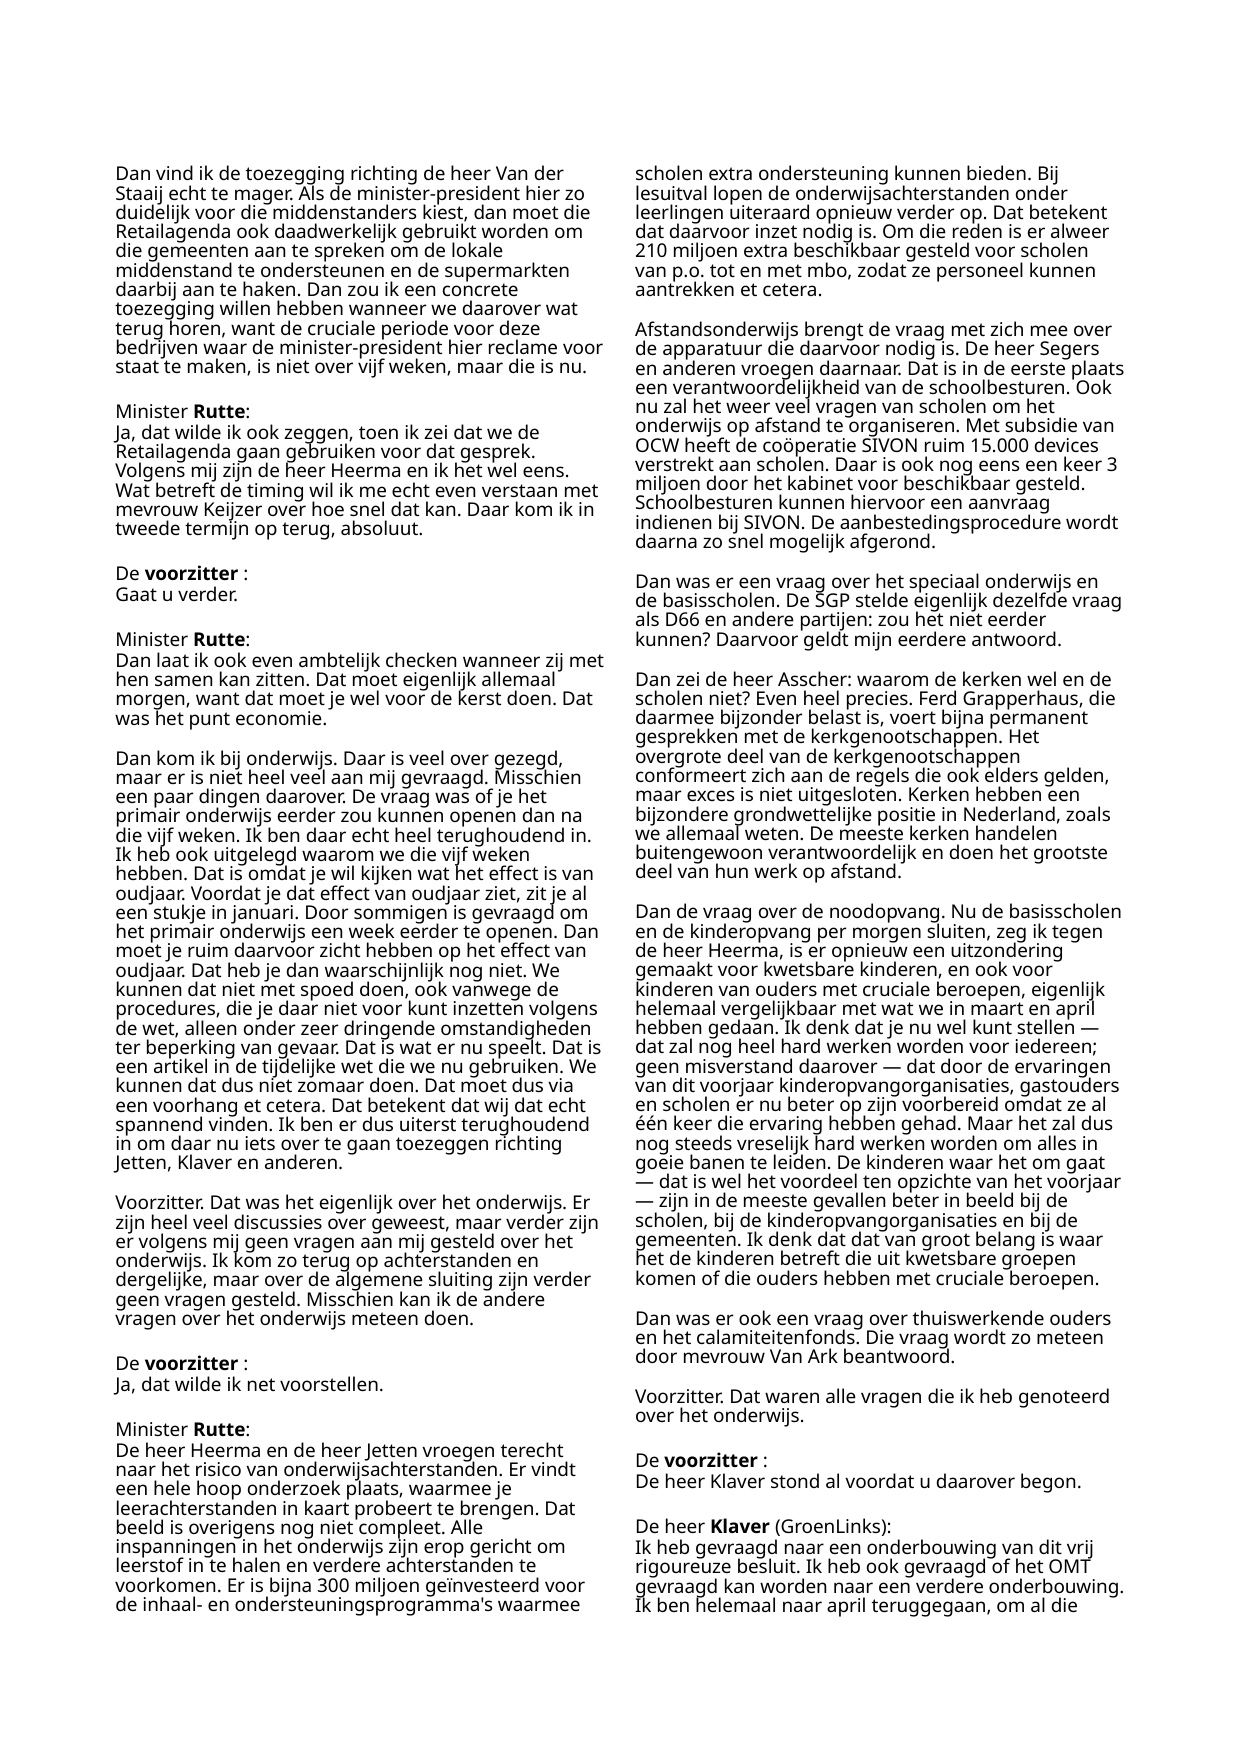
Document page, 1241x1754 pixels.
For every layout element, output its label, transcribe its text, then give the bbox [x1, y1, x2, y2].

text Ja, dat wilde ik net voorstellen. [115, 1376, 605, 1395]
text De voorzitter : [115, 1350, 605, 1376]
text Dan laat ik ook even ambtelijk checken wanneer zij met hen samen kan zitten. Dat moet eigenlijk allemaal morgen, want dat moet je wel voor de kerst doen. Dat was het punt economie. [115, 652, 605, 729]
text Ja, dat wilde ik ook zeggen, toen ik zei dat we de Retailagenda gaan gebruiken voor dat gesprek. Volgens mij zijn de heer Heerma en ik het wel eens. Wat betreft de timing wil ik me echt even verstaan met mevrouw Keijzer over hoe snel dat kan. Daar kom ik in tweede termijn op terug, absoluut. [115, 424, 605, 539]
text Ik heb gevraagd naar een onderbouwing van dit vrij rigoureuze besluit. Ik heb ook gevraagd of het OMT gevraagd kan worden naar een verdere onderbouwing. Ik ben helemaal naar april teruggegaan, om al die [635, 1539, 1125, 1616]
text Dan was er ook een vraag over thuiswerkende ouders en het calamiteitenfonds. Die vraag wordt zo meteen door mevrouw Van Ark beantwoord. [635, 1309, 1125, 1367]
text De heer Klaver stond al voordat u daarover begon. [635, 1473, 1125, 1492]
text Dan de vraag over de noodopvang. Nu de basisscholen en de kinderopvang per morgen sluiten, zeg ik tegen de heer Heerma, is er opnieuw een uitzondering gemaakt voor kwetsbare kinderen, en ook voor kinderen van ouders met cruciale beroepen, eigenlijk helemaal vergelijkbaar met wat we in maart en april hebben gedaan. Ik denk dat je nu wel kunt stellen — dat zal nog heel hard werken worden voor iedereen; geen misverstand daarover — dat door de ervaringen van dit voorjaar kinderopvangorganisaties, gastouders en scholen er nu beter op zijn voorbereid omdat ze al één keer die ervaring hebben gehad. Maar het zal dus nog steeds vreselijk hard werken worden om alles in goeie banen te leiden. De kinderen waar het om gaat — dat is wel het voordeel ten opzichte van het voorjaar — zijn in de meeste gevallen beter in beeld bij de scholen, bij de kinderopvangorganisaties en bij de gemeenten. Ik denk dat dat van groot belang is waar het de kinderen betreft die uit kwetsbare groepen komen of die ouders hebben met cruciale beroepen. [635, 903, 1125, 1289]
text Minister Rutte: [115, 1416, 605, 1442]
text De heer Klaver (GroenLinks): [635, 1513, 1125, 1539]
text Dan vind ik de toezegging richting de heer Van der Staaij echt te mager. Als de minister-president hier zo duidelijk voor die middenstanders kiest, dan moet die Retailagenda ook daadwerkelijk gebruikt worden om die gemeenten aan te spreken om de lokale middenstand te ondersteunen en de supermarkten daarbij aan te haken. Dan zou ik een concrete toezegging willen hebben wanneer we daarover wat terug horen, want de cruciale periode voor deze bedrijven waar de minister-president hier reclame voor staat te maken, is niet over vijf weken, maar die is nu. [115, 165, 605, 377]
text scholen extra ondersteuning kunnen bieden. Bij lesuitval lopen de onderwijsachterstanden onder leerlingen uiteraard opnieuw verder op. Dat betekent dat daarvoor inzet nodig is. Om die reden is er alweer 210 miljoen extra beschikbaar gesteld voor scholen van p.o. tot en met mbo, zodat ze personeel kunnen aantrekken et cetera. [635, 165, 1125, 300]
text Dan kom ik bij onderwijs. Daar is veel over gezegd, maar er is niet heel veel aan mij gevraagd. Misschien een paar dingen daarover. De vraag was of je het primair onderwijs eerder zou kunnen openen dan na die vijf weken. Ik ben daar echt heel terughoudend in. Ik heb ook uitgelegd waarom we die vijf weken hebben. Dat is omdat je wil kijken wat het effect is van oudjaar. Voordat je dat effect van oudjaar ziet, zit je al een stukje in januari. Door sommigen is gevraagd om het primair onderwijs een week eerder te openen. Dan moet je ruim daarvoor zicht hebben op het effect van oudjaar. Dat heb je dan waarschijnlijk nog niet. We kunnen dat niet met spoed doen, ook vanwege de procedures, die je daar niet voor kunt inzetten volgens de wet, alleen onder zeer dringende omstandigheden ter beperking van gevaar. Dat is wat er nu speelt. Dat is een artikel in de tijdelijke wet die we nu gebruiken. We kunnen dat dus niet zomaar doen. Dat moet dus via een voorhang et cetera. Dat betekent dat wij dat echt spannend vinden. Ik ben er dus uiterst terughoudend in om daar nu iets over te gaan toezeggen richting Jetten, Klaver en anderen. [115, 750, 605, 1174]
text Afstandsonderwijs brengt de vraag met zich mee over de apparatuur die daarvoor nodig is. De heer Segers en anderen vroegen daarnaar. Dat is in de eerste plaats een verantwoordelijkheid van de schoolbesturen. Ook nu zal het weer veel vragen van scholen om het onderwijs op afstand te organiseren. Met subsidie van OCW heeft de coöperatie SIVON ruim 15.000 devices verstrekt aan scholen. Daar is ook nog eens een keer 3 miljoen door het kabinet voor beschikbaar gesteld. Schoolbesturen kunnen hiervoor een aanvraag indienen bij SIVON. De aanbestedingsprocedure wordt daarna zo snel mogelijk afgerond. [635, 321, 1125, 552]
text Minister Rutte: [115, 398, 605, 424]
text De voorzitter : [635, 1447, 1125, 1473]
text De voorzitter : [115, 560, 605, 586]
text Dan was er een vraag over het speciaal onderwijs en de basisscholen. De SGP stelde eigenlijk dezelfde vraag als D66 en andere partijen: zou het niet eerder kunnen? Daarvoor geldt mijn eerdere antwoord. [635, 573, 1125, 650]
text Minister Rutte: [115, 626, 605, 652]
text Voorzitter. Dat was het eigenlijk over het onderwijs. Er zijn heel veel discussies over geweest, maar verder zijn er volgens mij geen vragen aan mij gesteld over het onderwijs. Ik kom zo terug op achterstanden en dergelijke, maar over de algemene sluiting zijn verder geen vragen gesteld. Misschien kan ik de andere vragen over het onderwijs meteen doen. [115, 1194, 605, 1329]
text Gaat u verder. [115, 586, 605, 605]
text Dan zei de heer Asscher: waarom de kerken wel en de scholen niet? Even heel precies. Ferd Grapperhaus, die daarmee bijzonder belast is, voert bijna permanent gesprekken met de kerkgenootschappen. Het overgrote deel van de kerkgenootschappen conformeert zich aan de regels die ook elders gelden, maar exces is niet uitgesloten. Kerken hebben een bijzondere grondwettelijke positie in Nederland, zoals we allemaal weten. De meeste kerken handelen buitengewoon verantwoordelijk en doen het grootste deel van hun werk op afstand. [635, 671, 1125, 883]
text Voorzitter. Dat waren alle vragen die ik heb genoteerd over het onderwijs. [635, 1388, 1125, 1427]
text De heer Heerma en de heer Jetten vroegen terecht naar het risico van onderwijsachterstanden. Er vindt een hele hoop onderzoek plaats, waarmee je leerachterstanden in kaart probeert te brengen. Dat beeld is overigens nog niet compleet. Alle inspanningen in het onderwijs zijn erop gericht om leerstof in te halen en verdere achterstanden te voorkomen. Er is bijna 300 miljoen geïnvesteerd voor de inhaal- en ondersteuningsprogramma's waarmee [115, 1442, 605, 1615]
